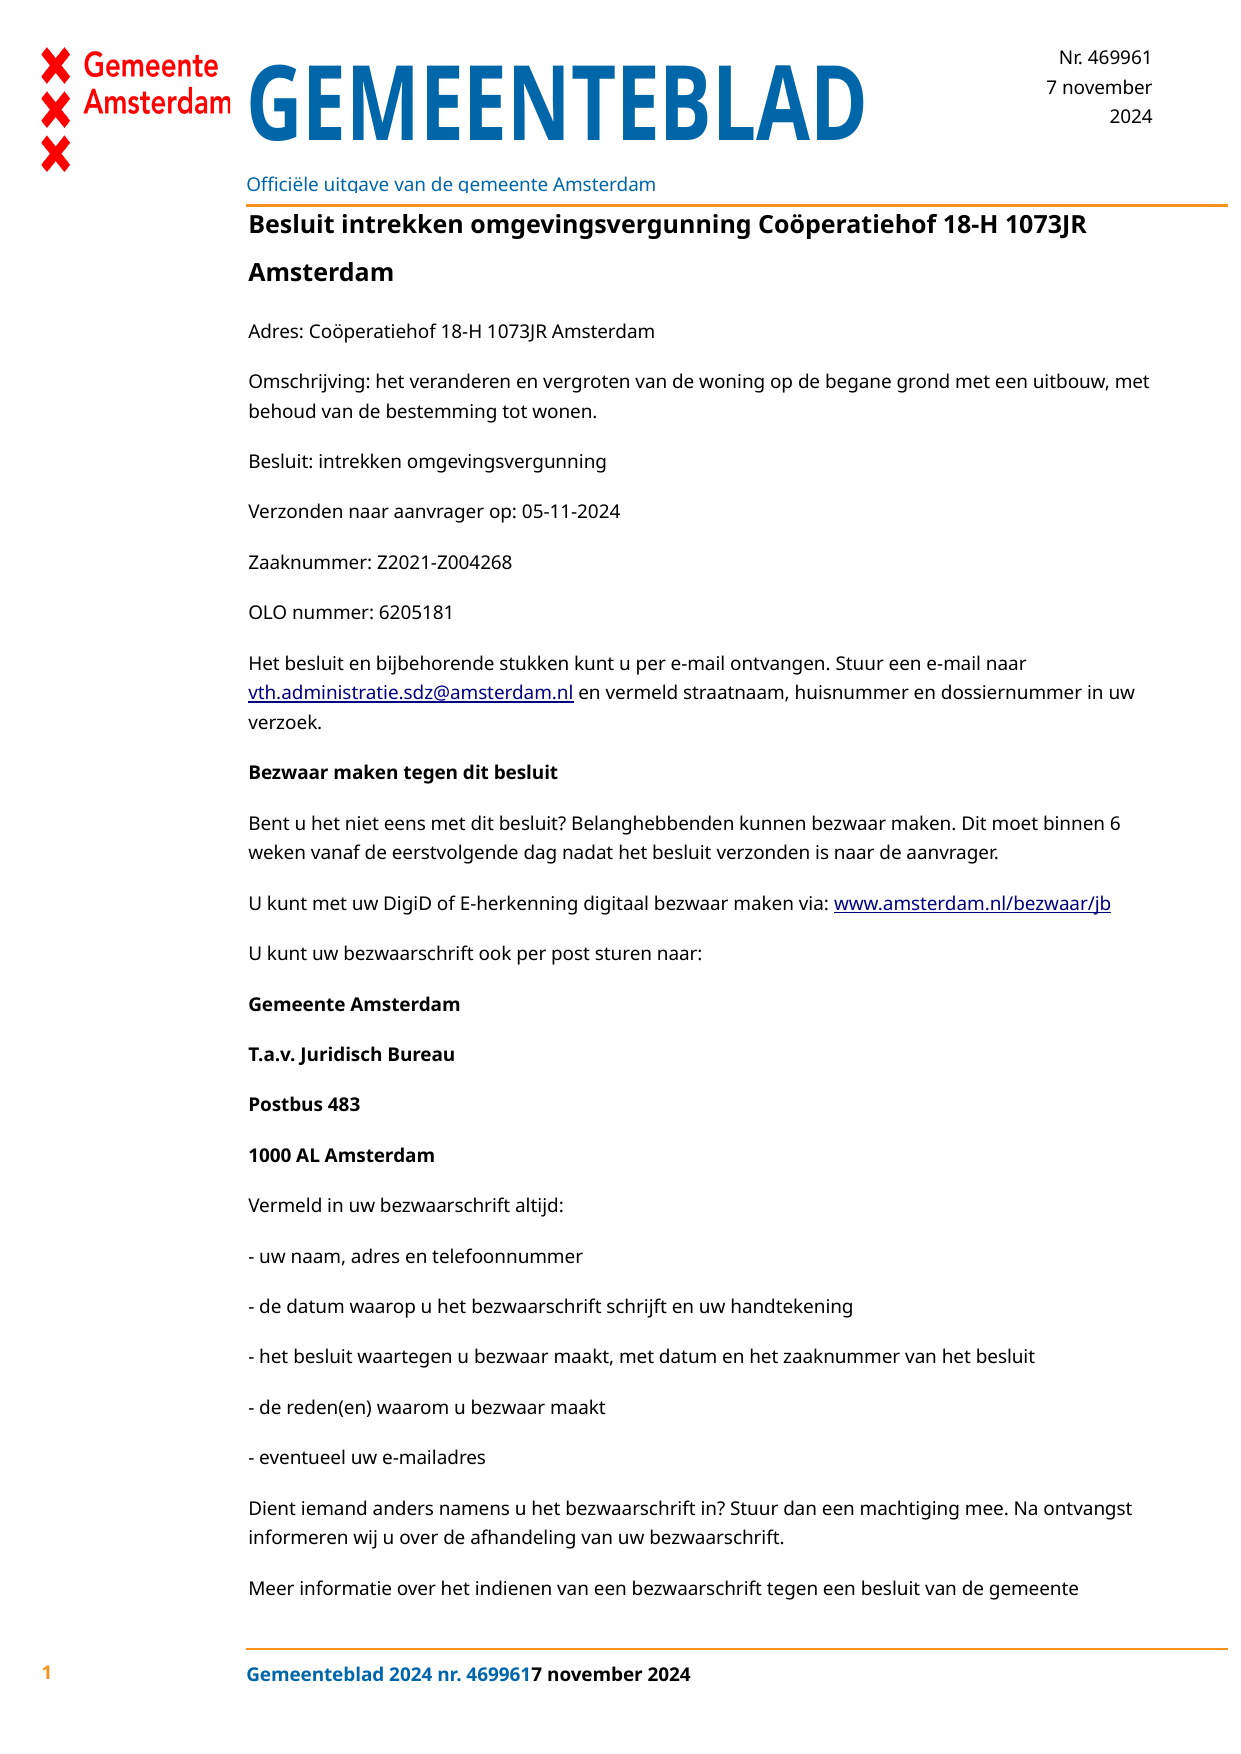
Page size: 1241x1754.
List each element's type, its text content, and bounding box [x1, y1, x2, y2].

text Meer informatie over het indienen van een bezwaarschrift tegen een besluit van de gemeente [248, 1575, 1152, 1601]
text - uw naam, adres en telefoonnummer [248, 1243, 1152, 1269]
text Dient iemand anders namens u het bezwaarschrift in? Stuur dan een machtiging mee. Na ontvangst informeren wij u over de afhandeling van uw bezwaarschrift. [248, 1495, 1152, 1550]
text Zaaknummer: Z2021-Z004268 [248, 549, 1152, 575]
text OLO nummer: 6205181 [248, 599, 1152, 625]
text Het besluit en bijbehorende stukken kunt u per e-mail ontvangen. Stuur een e-mail naar vth.administratie.sdz@amsterdam.nl en vermeld straatnaam, huisnummer en dossiernummer in uw verzoek. [248, 650, 1152, 735]
text - de datum waarop u het bezwaarschrift schrijft en uw handtekening [248, 1293, 1152, 1319]
picture [41, 47, 231, 172]
text U kunt uw bezwaarschrift ook per post sturen naar: [248, 940, 1152, 966]
text U kunt met uw DigiD of E-herkenning digitaal bezwaar maken via: www.amsterdam.nl/bezwaar/jb [248, 890, 1152, 916]
text Omschrijving: het veranderen en vergroten van de woning op de begane grond met een uitbouw, met behoud van de bestemming tot wonen. [248, 368, 1152, 424]
text Gemeente Amsterdam [248, 991, 1152, 1017]
text - het besluit waartegen u bezwaar maakt, met datum en het zaaknummer van het besluit [248, 1344, 1152, 1369]
text Besluit intrekken omgevingsvergunning Coöperatiehof 18-H 1073JR Amsterdam [248, 207, 1152, 288]
text Besluit: intrekken omgevingsvergunning [248, 448, 1152, 474]
text - de reden(en) waarom u bezwaar maakt [248, 1394, 1152, 1420]
text Adres: Coöperatiehof 18-H 1073JR Amsterdam [248, 318, 1152, 344]
text - eventueel uw e-mailadres [248, 1444, 1152, 1470]
text Vermeld in uw bezwaarschrift altijd: [248, 1192, 1152, 1218]
text Bezwaar maken tegen dit besluit [248, 759, 1152, 785]
text T.a.v. Juridisch Bureau [248, 1041, 1152, 1067]
text Verzonden naar aanvrager op: 05-11-2024 [248, 499, 1152, 524]
text Postbus 483 [248, 1092, 1152, 1117]
text 1000 AL Amsterdam [248, 1142, 1152, 1168]
text Bent u het niet eens met dit besluit? Belanghebbenden kunnen bezwaar maken. Dit moet binnen 6 weken vanaf de eerstvolgende dag nadat het besluit verzonden is naar de aanvrager. [248, 810, 1152, 865]
